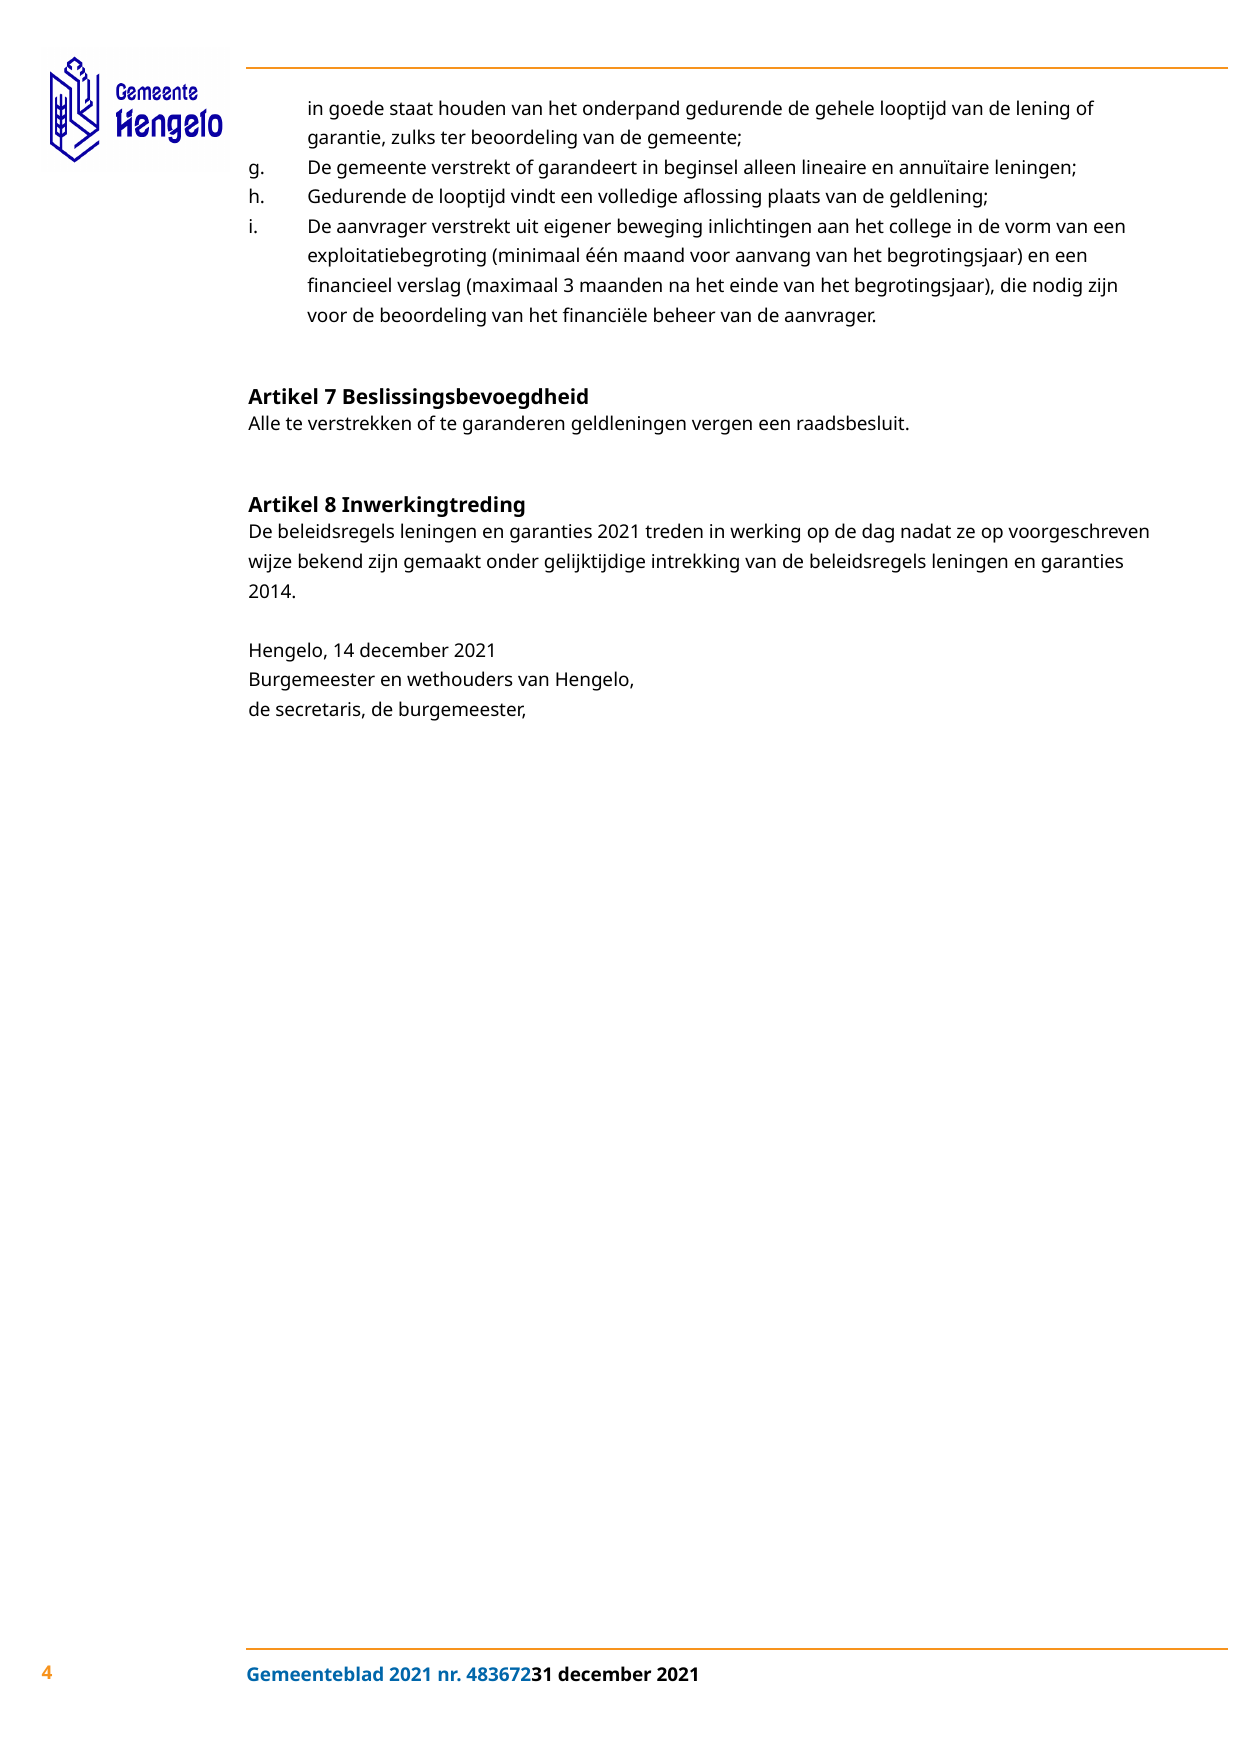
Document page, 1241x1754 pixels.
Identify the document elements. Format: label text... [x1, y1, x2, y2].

text de secretaris, de burgemeester, [248, 696, 1152, 722]
text Hengelo, 14 december 2021 [248, 637, 1152, 663]
picture [41, 47, 231, 172]
text Alle te verstrekken of te garanderen geldleningen vergen een raadsbesluit. [248, 410, 1152, 436]
text Burgemeester en wethouders van Hengelo, [248, 667, 1152, 692]
text Artikel 7 Beslissingsbevoegdheid [248, 382, 1152, 410]
text De beleidsregels leningen en garanties 2021 treden in werking op de dag nadat ze op voorgeschreven wijze bekend zijn gemaakt onder gelijktijdige intrekking van de beleidsregels leningen en garanties 2014. [248, 519, 1152, 604]
list Gedurende de looptijd vindt een volledige aflossing plaats van de geldlening; [248, 183, 1152, 209]
text Artikel 8 Inwerkingtreding [248, 490, 1152, 519]
list in goede staat houden van het onderpand gedurende de gehele looptijd van de lening of garantie, zulks ter beoordeling van de gemeente; [248, 95, 1152, 150]
list De gemeente verstrekt of garandeert in beginsel alleen lineaire en annuïtaire leningen; [248, 154, 1152, 180]
list De aanvrager verstrekt uit eigener beweging inlichtingen aan het college in de vorm van een exploitatiebegroting (minimaal één maand voor aanvang van het begrotingsjaar) en een financieel verslag (maximaal 3 maanden na het einde van het begrotingsjaar), die nodig zijn voor de beoordeling van het financiële beheer van de aanvrager. [248, 213, 1152, 328]
